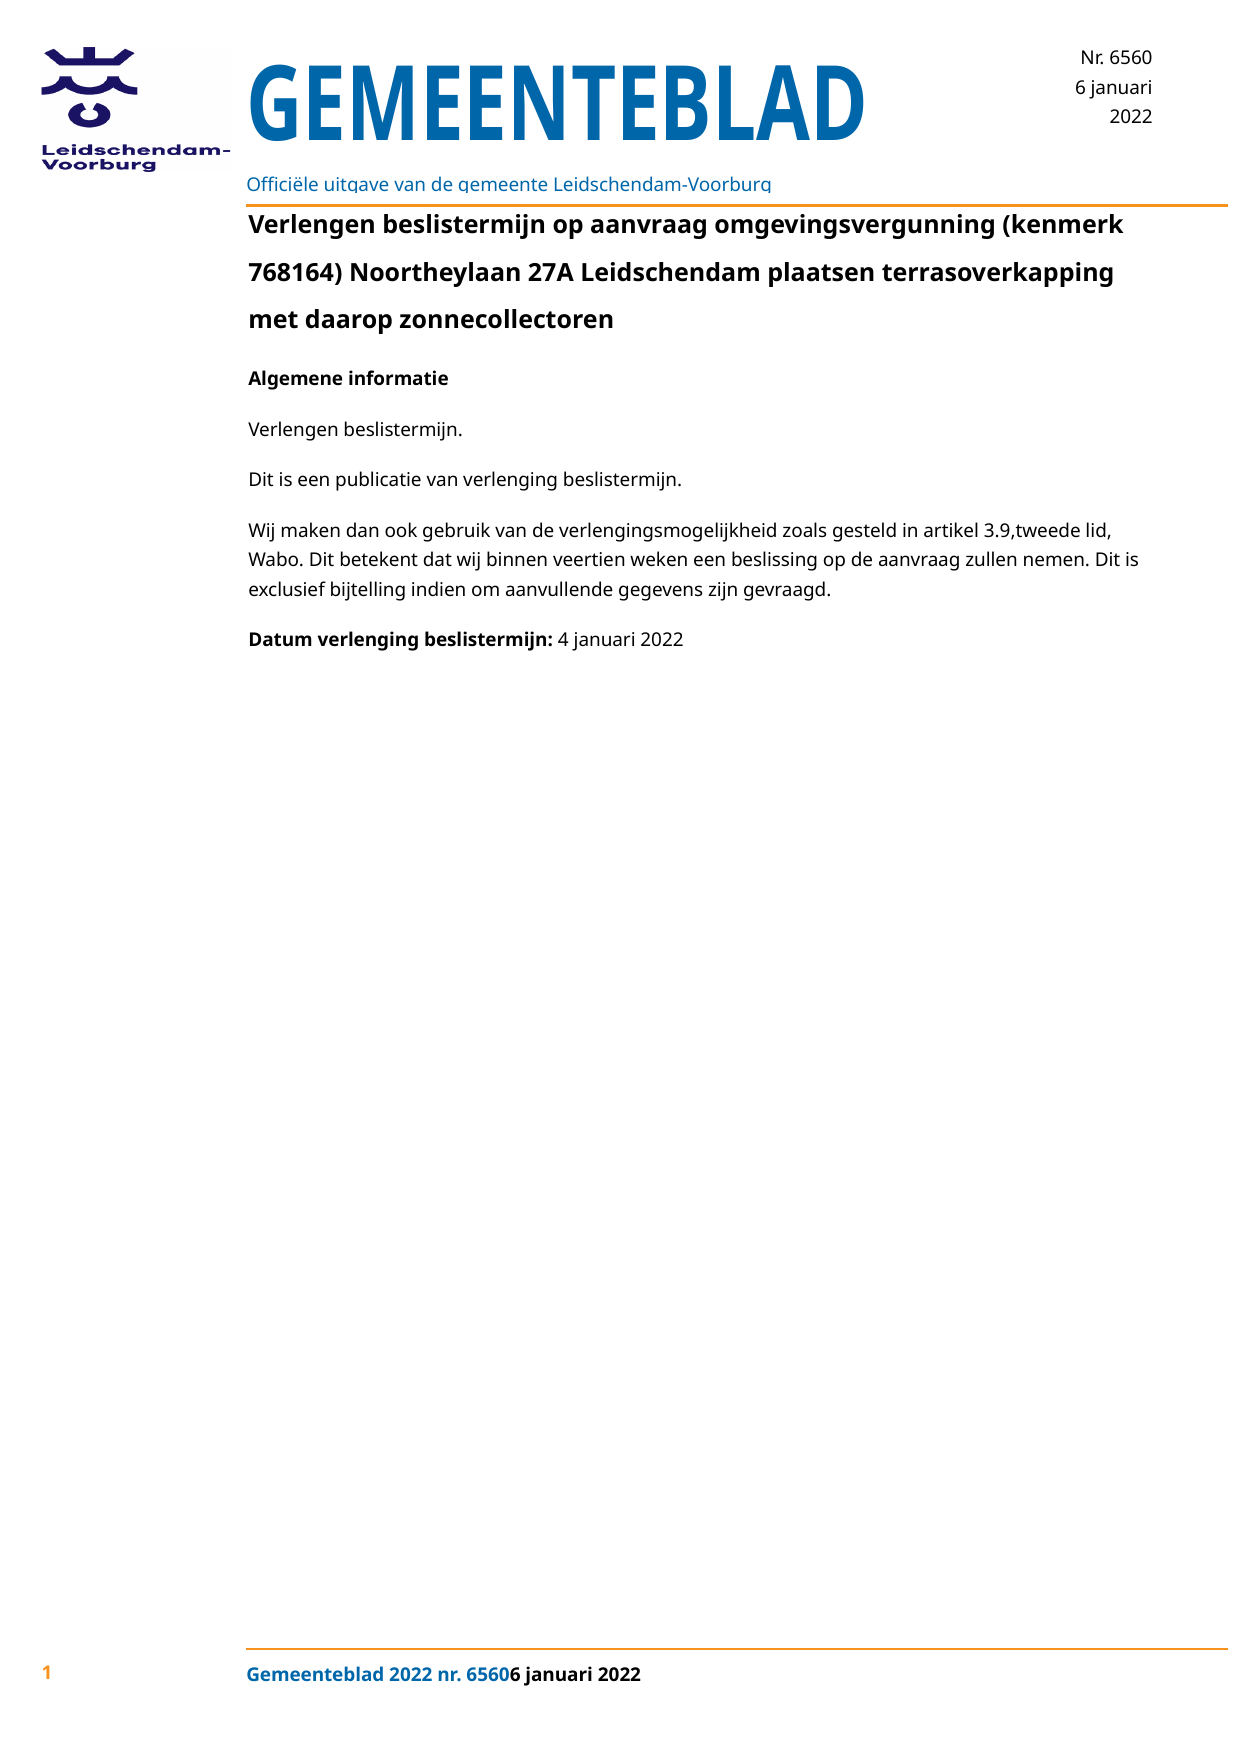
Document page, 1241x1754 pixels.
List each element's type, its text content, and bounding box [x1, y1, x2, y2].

picture [41, 47, 231, 172]
text Algemene informatie [248, 366, 1152, 391]
text Dit is een publicatie van verlenging beslistermijn. [248, 466, 1152, 492]
text Wij maken dan ook gebruik van de verlengingsmogelijkheid zoals gesteld in artikel 3.9,tweede lid, Wabo. Dit betekent dat wij binnen veertien weken een beslissing op de aanvraag zullen nemen. Dit is exclusief bijtelling indien om aanvullende gegevens zijn gevraagd. [248, 517, 1152, 602]
text Verlengen beslistermijn op aanvraag omgevingsvergunning (kenmerk 768164) Noortheylaan 27A Leidschendam plaatsen terrasoverkapping met daarop zonnecollectoren [248, 207, 1152, 336]
text Verlengen beslistermijn. [248, 416, 1152, 442]
text Datum verlenging beslistermijn: 4 januari 2022 [248, 626, 1152, 652]
